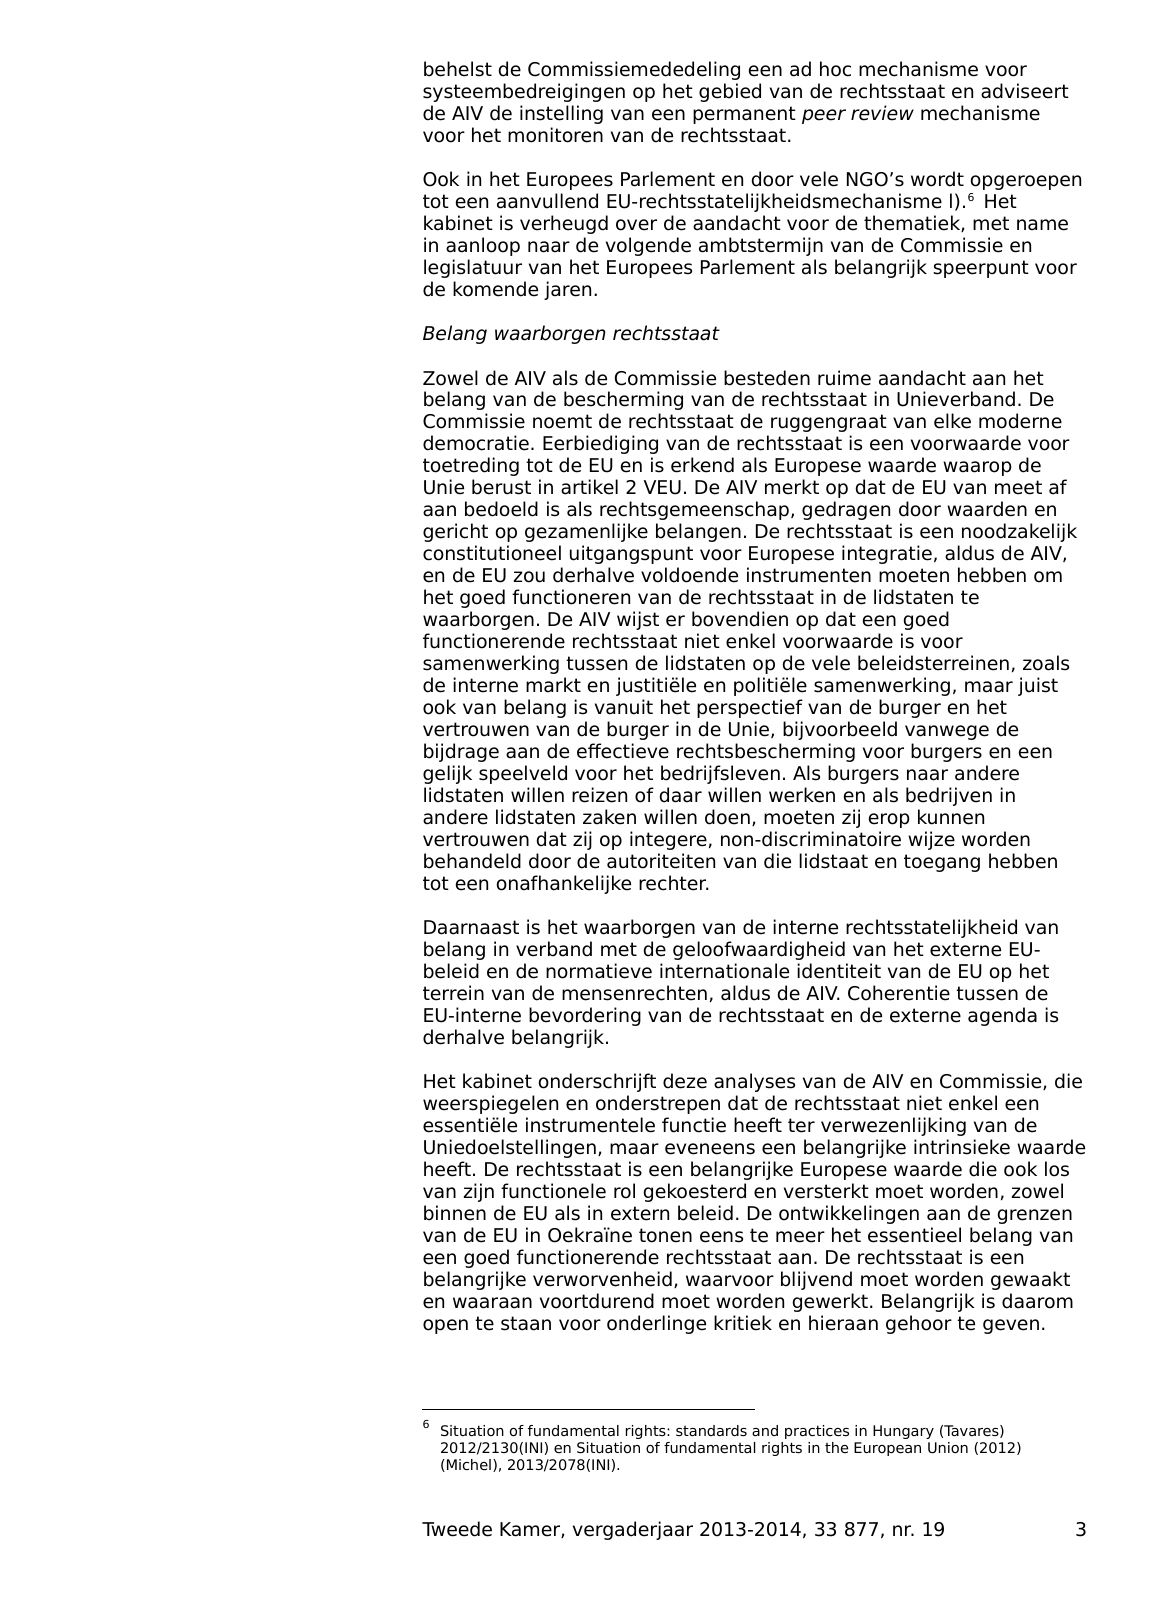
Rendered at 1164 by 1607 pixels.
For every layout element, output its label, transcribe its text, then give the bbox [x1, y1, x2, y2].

text behelst de Commissiemededeling een ad hoc mechanisme voor systeembedreigingen op het gebied van de rechtsstaat en adviseert de AIV de instelling van een permanent peer review mechanisme voor het monitoren van de rechtsstaat. [422, 59, 1087, 147]
text Daarnaast is het waarborgen van de interne rechtsstatelijkheid van belang in verband met de geloofwaardigheid van het externe EU-beleid en de normatieve internationale identiteit van de EU op het terrein van de mensenrechten, aldus de AIV. Coherentie tussen de EU-interne bevordering van de rechtsstaat en de externe agenda is derhalve belangrijk. [422, 917, 1087, 1049]
text Zowel de AIV als de Commissie besteden ruime aandacht aan het belang van de bescherming van de rechtsstaat in Unieverband. De Commissie noemt de rechtsstaat de ruggengraat van elke moderne democratie. Eerbiediging van de rechtsstaat is een voorwaarde voor toetreding tot de EU en is erkend als Europese waarde waarop de Unie berust in artikel 2 VEU. De AIV merkt op dat de EU van meet af aan bedoeld is als rechtsgemeenschap, gedragen door waarden en gericht op gezamenlijke belangen. De rechtsstaat is een noodzakelijk constitutioneel uitgangspunt voor Europese integratie, aldus de AIV, en de EU zou derhalve voldoende instrumenten moeten hebben om het goed functioneren van de rechtsstaat in de lidstaten te waarborgen. De AIV wijst er bovendien op dat een goed functionerende rechtsstaat niet enkel voorwaarde is voor samenwerking tussen de lidstaten op de vele beleidsterreinen, zoals de interne markt en justitiële en politiële samenwerking, maar juist ook van belang is vanuit het perspectief van de burger en het vertrouwen van de burger in de Unie, bijvoorbeeld vanwege de bijdrage aan de effectieve rechtsbescherming voor burgers en een gelijk speelveld voor het bedrijfsleven. Als burgers naar andere lidstaten willen reizen of daar willen werken en als bedrijven in andere lidstaten zaken willen doen, moeten zij erop kunnen vertrouwen dat zij op integere, non-discriminatoire wijze worden behandeld door de autoriteiten van die lidstaat en toegang hebben tot een onafhankelijke rechter. [422, 367, 1087, 895]
text Het kabinet onderschrijft deze analyses van de AIV en Commissie, die weerspiegelen en onderstrepen dat de rechtsstaat niet enkel een essentiële instrumentele functie heeft ter verwezenlijking van de Uniedoelstellingen, maar eveneens een belangrijke intrinsieke waarde heeft. De rechtsstaat is een belangrijke Europese waarde die ook los van zijn functionele rol gekoesterd en versterkt moet worden, zowel binnen de EU als in extern beleid. De ontwikkelingen aan de grenzen van de EU in Oekraïne tonen eens te meer het essentieel belang van een goed functionerende rechtsstaat aan. De rechtsstaat is een belangrijke verworvenheid, waarvoor blijvend moet worden gewaakt en waaraan voortdurend moet worden gewerkt. Belangrijk is daarom open te staan voor onderlinge kritiek en hieraan gehoor te geven. [422, 1071, 1087, 1335]
text Ook in het Europees Parlement en door vele NGO’s wordt opgeroepen tot een aanvullend EU-rechtsstatelijkheidsmechanisme l). Het kabinet is verheugd over de aandacht voor de thematiek, met name in aanloop naar de volgende ambtstermijn van de Commissie en legislatuur van het Europees Parlement als belangrijk speerpunt voor de komende jaren. [422, 169, 1087, 301]
text Situation of fundamental rights: standards and practices in Hungary (Tavares) 2012/2130(INI) en Situation of fundamental rights in the European Union (2012) (Michel), 2013/2078(INI). [422, 1418, 1087, 1474]
subtitle Belang waarborgen rechtsstaat [422, 323, 1087, 345]
